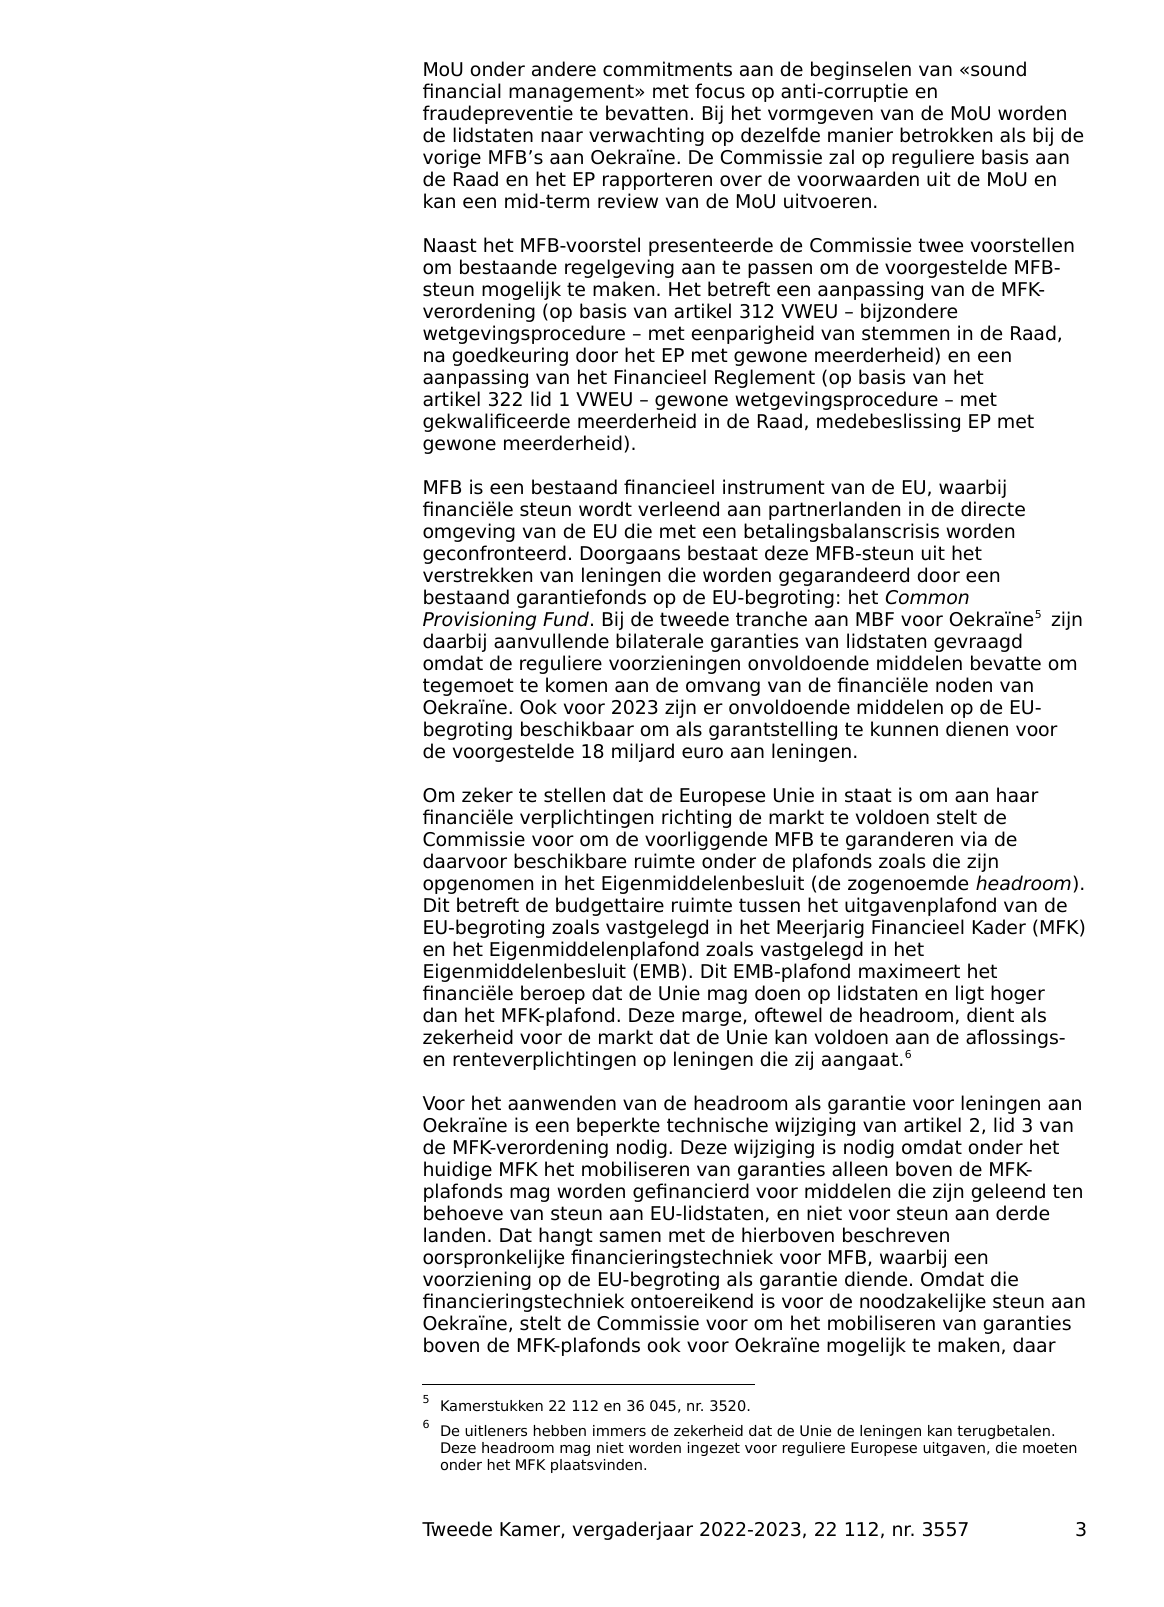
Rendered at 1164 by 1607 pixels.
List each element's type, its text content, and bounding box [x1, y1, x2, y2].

text Naast het MFB-voorstel presenteerde de Commissie twee voorstellen om bestaande regelgeving aan te passen om de voorgestelde MFB-steun mogelijk te maken. Het betreft een aanpassing van de MFK-verordening (op basis van artikel 312 VWEU – bijzondere wetgevingsprocedure – met eenparigheid van stemmen in de Raad, na goedkeuring door het EP met gewone meerderheid) en een aanpassing van het Financieel Reglement (op basis van het artikel 322 lid 1 VWEU – gewone wetgevingsprocedure – met gekwalificeerde meerderheid in de Raad, medebeslissing EP met gewone meerderheid). [422, 235, 1087, 455]
text Voor het aanwenden van de headroom als garantie voor leningen aan Oekraïne is een beperkte technische wijziging van artikel 2, lid 3 van de MFK-verordening nodig. Deze wijziging is nodig omdat onder het huidige MFK het mobiliseren van garanties alleen boven de MFK-plafonds mag worden gefinancierd voor middelen die zijn geleend ten behoeve van steun aan EU-lidstaten, en niet voor steun aan derde landen. Dat hangt samen met de hierboven beschreven oorspronkelijke financieringstechniek voor MFB, waarbij een voorziening op de EU-begroting als garantie diende. Omdat die financieringstechniek ontoereikend is voor de noodzakelijke steun aan Oekraïne, stelt de Commissie voor om het mobiliseren van garanties boven de MFK-plafonds ook voor Oekraïne mogelijk te maken, daar [422, 1093, 1087, 1357]
text Om zeker te stellen dat de Europese Unie in staat is om aan haar financiële verplichtingen richting de markt te voldoen stelt de Commissie voor om de voorliggende MFB te garanderen via de daarvoor beschikbare ruimte onder de plafonds zoals die zijn opgenomen in het Eigenmiddelenbesluit (de zogenoemde headroom). Dit betreft de budgettaire ruimte tussen het uitgavenplafond van de EU-begroting zoals vastgelegd in het Meerjarig Financieel Kader (MFK) en het Eigenmiddelenplafond zoals vastgelegd in het Eigenmiddelenbesluit (EMB). Dit EMB-plafond maximeert het financiële beroep dat de Unie mag doen op lidstaten en ligt hoger dan het MFK-plafond. Deze marge, oftewel de headroom, dient als zekerheid voor de markt dat de Unie kan voldoen aan de aflossings- en renteverplichtingen op leningen die zij aangaat. [422, 785, 1087, 1071]
text De uitleners hebben immers de zekerheid dat de Unie de leningen kan terugbetalen. Deze headroom mag niet worden ingezet voor reguliere Europese uitgaven, die moeten onder het MFK plaatsvinden. [422, 1418, 1087, 1474]
text MFB is een bestaand financieel instrument van de EU, waarbij financiële steun wordt verleend aan partnerlanden in de directe omgeving van de EU die met een betalingsbalanscrisis worden geconfronteerd. Doorgaans bestaat deze MFB-steun uit het verstrekken van leningen die worden gegarandeerd door een bestaand garantiefonds op de EU-begroting: het Common Provisioning Fund. Bij de tweede tranche aan MBF voor Oekraïne zijn daarbij aanvullende bilaterale garanties van lidstaten gevraagd omdat de reguliere voorzieningen onvoldoende middelen bevatte om tegemoet te komen aan de omvang van de financiële noden van Oekraïne. Ook voor 2023 zijn er onvoldoende middelen op de EU-begroting beschikbaar om als garantstelling te kunnen dienen voor de voorgestelde 18 miljard euro aan leningen. [422, 477, 1087, 763]
text Kamerstukken 22 112 en 36 045, nr. 3520. [422, 1393, 1087, 1416]
text MoU onder andere commitments aan de beginselen van «sound financial management» met focus op anti-corruptie en fraudepreventie te bevatten. Bij het vormgeven van de MoU worden de lidstaten naar verwachting op dezelfde manier betrokken als bij de vorige MFB’s aan Oekraïne. De Commissie zal op reguliere basis aan de Raad en het EP rapporteren over de voorwaarden uit de MoU en kan een mid-term review van de MoU uitvoeren. [422, 59, 1087, 213]
